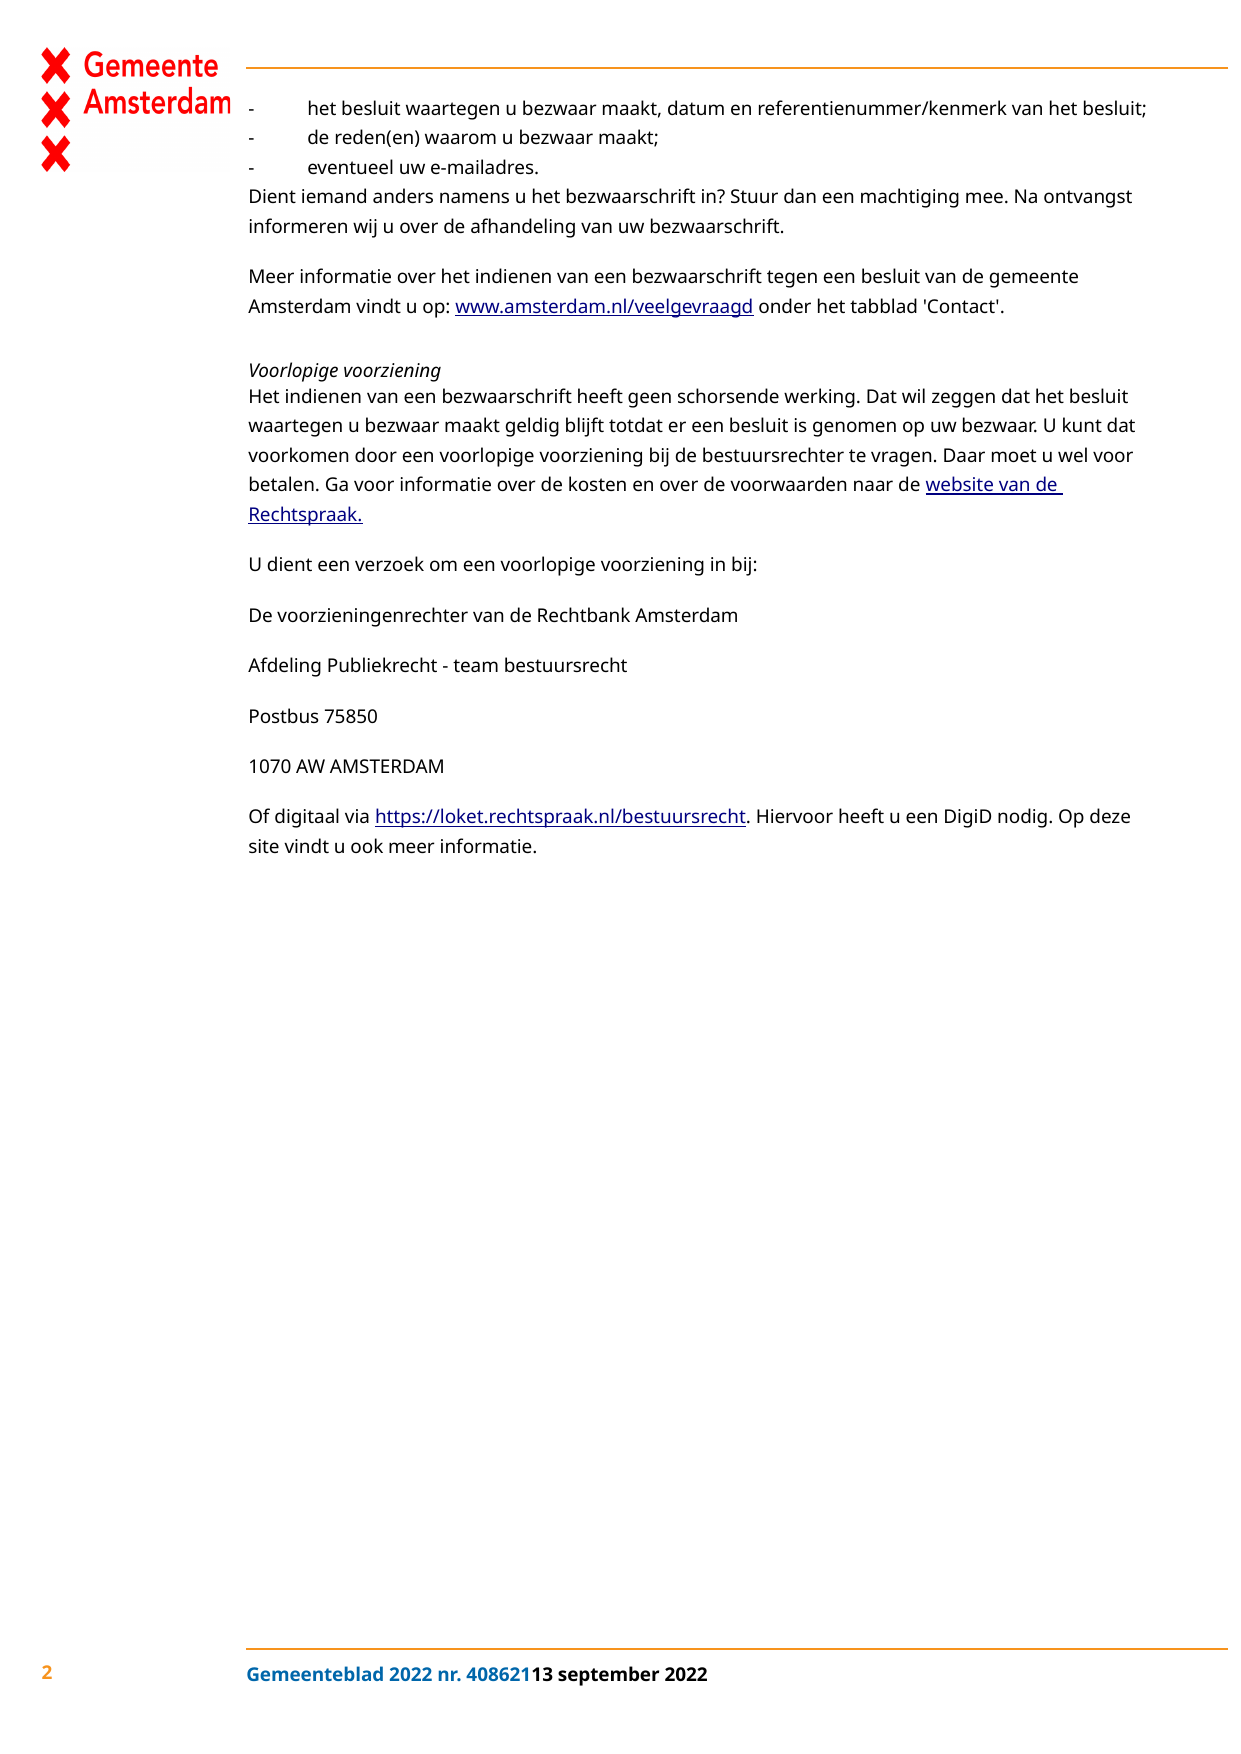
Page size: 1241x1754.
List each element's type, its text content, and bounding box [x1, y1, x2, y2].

text Dient iemand anders namens u het bezwaarschrift in? Stuur dan een machtiging mee. Na ontvangst informeren wij u over de afhandeling van uw bezwaarschrift. [248, 183, 1152, 239]
list het besluit waartegen u bezwaar maakt, datum en referentienummer/kenmerk van het besluit; [248, 95, 1152, 121]
text 1070 AW AMSTERDAM [248, 753, 1152, 779]
list de reden(en) waarom u bezwaar maakt; [248, 124, 1152, 150]
text U dient een verzoek om een voorlopige voorziening in bij: [248, 552, 1152, 577]
text Voorlopige voorziening [248, 357, 1152, 383]
text De voorzieningenrechter van de Rechtbank Amsterdam [248, 602, 1152, 628]
list eventueel uw e-mailadres. [248, 154, 1152, 180]
text Afdeling Publiekrecht - team bestuursrecht [248, 652, 1152, 678]
text Het indienen van een bezwaarschrift heeft geen schorsende werking. Dat wil zeggen dat het besluit waartegen u bezwaar maakt geldig blijft totdat er een besluit is genomen op uw bezwaar. U kunt dat voorkomen door een voorlopige voorziening bij de bestuursrechter te vragen. Daar moet u wel voor betalen. Ga voor informatie over de kosten en over de voorwaarden naar de website van de Rechtspraak. [248, 383, 1152, 527]
picture [41, 47, 231, 172]
text Postbus 75850 [248, 703, 1152, 728]
text Of digitaal via https://loket.rechtspraak.nl/bestuursrecht. Hiervoor heeft u een DigiD nodig. Op deze site vindt u ook meer informatie. [248, 804, 1152, 859]
text Meer informatie over het indienen van een bezwaarschrift tegen een besluit van de gemeente Amsterdam vindt u op: www.amsterdam.nl/veelgevraagd onder het tabblad 'Contact'. [248, 263, 1152, 319]
